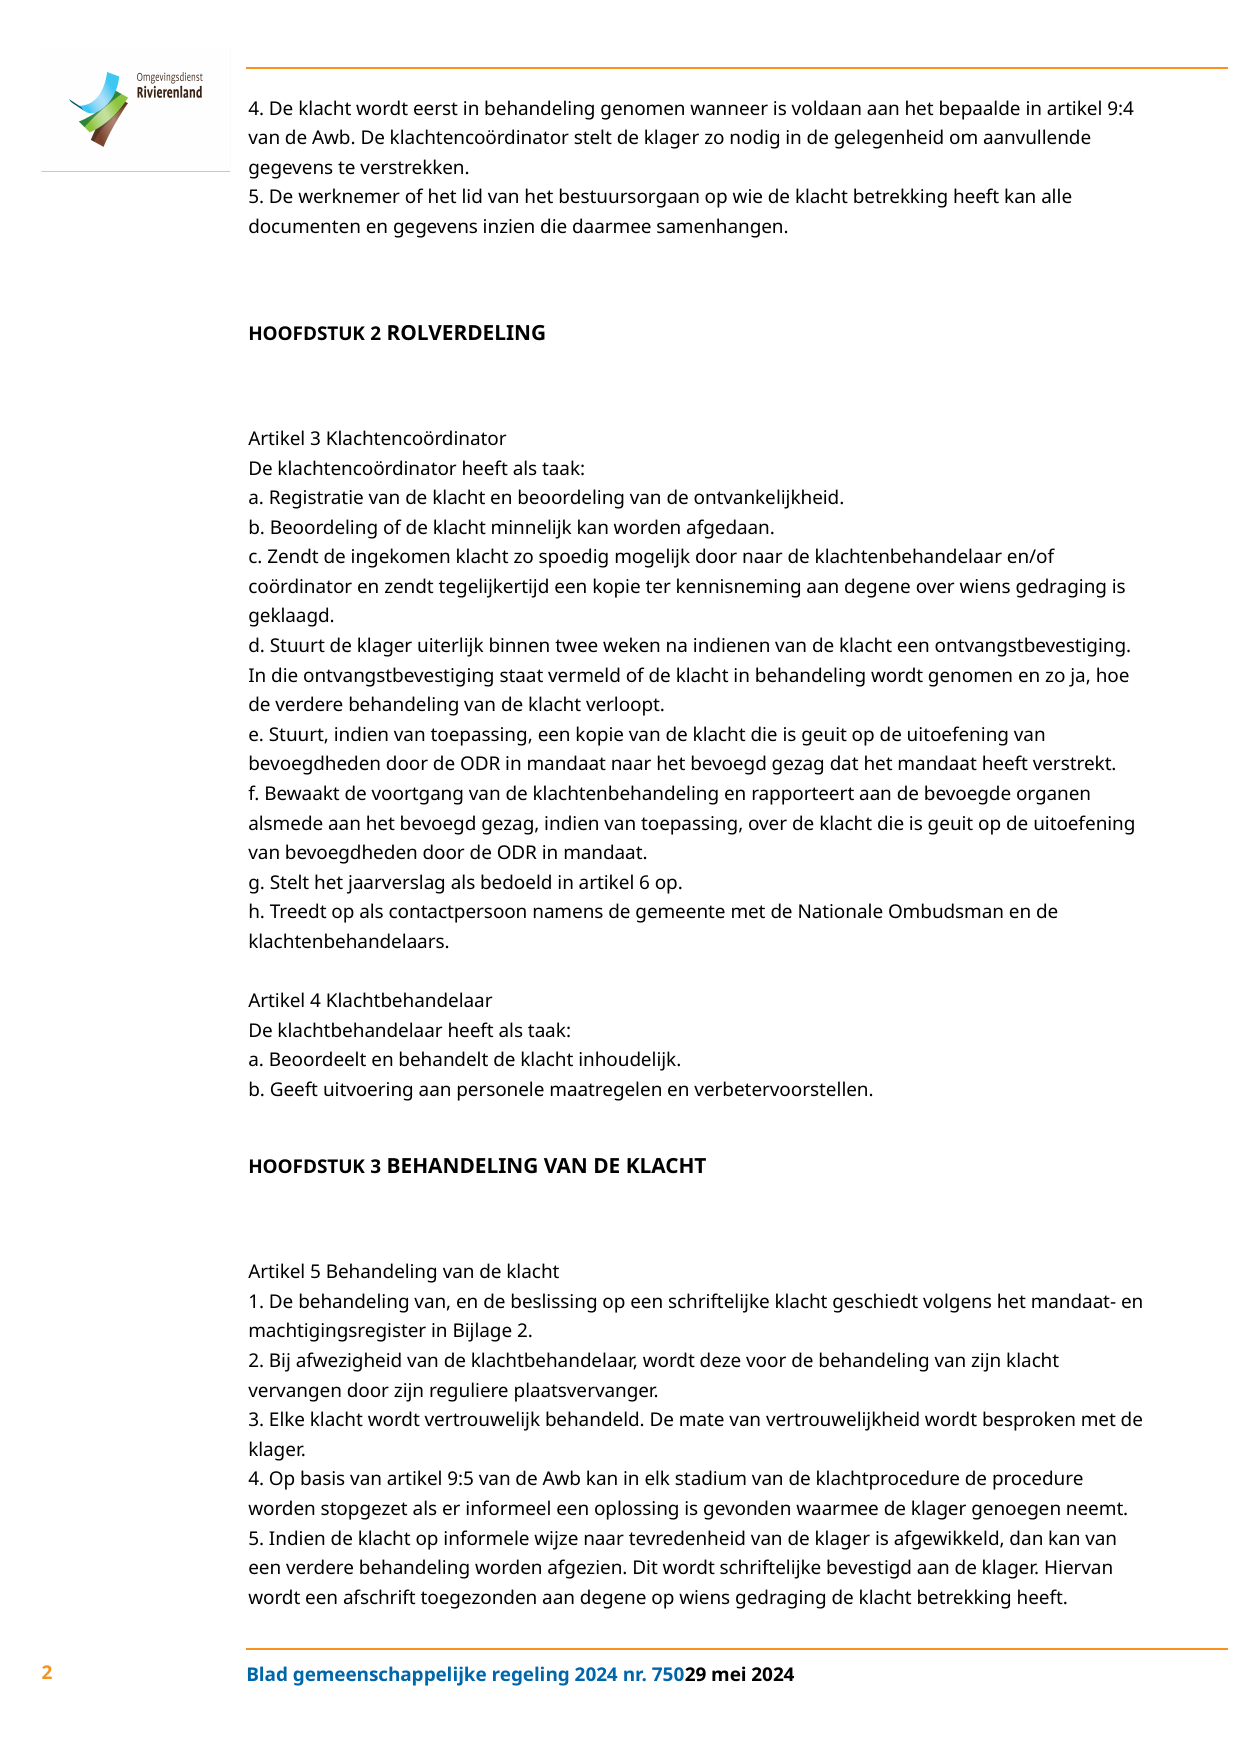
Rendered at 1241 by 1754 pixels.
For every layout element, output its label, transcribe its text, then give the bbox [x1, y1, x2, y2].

text e. Stuurt, indien van toepassing, een kopie van de klacht die is geuit op de uitoefening van bevoegdheden door de ODR in mandaat naar het bevoegd gezag dat het mandaat heeft verstrekt. [248, 721, 1152, 776]
text d. Stuurt de klager uiterlijk binnen twee weken na indienen van de klacht een ontvangstbevestiging. In die ontvangstbevestiging staat vermeld of de klacht in behandeling wordt genomen en zo ja, hoe de verdere behandeling van de klacht verloopt. [248, 632, 1152, 717]
text b. Beoordeling of de klacht minnelijk kan worden afgedaan. [248, 514, 1152, 540]
text b. Geeft uitvoering aan personele maatregelen en verbetervoorstellen. [248, 1076, 1152, 1102]
text a. Registratie van de klacht en beoordeling van de ontvankelijkheid. [248, 484, 1152, 510]
text g. Stelt het jaarverslag als bedoeld in artikel 6 op. [248, 869, 1152, 895]
text 4. De klacht wordt eerst in behandeling genomen wanneer is voldaan aan het bepaalde in artikel 9:4 van de Awb. De klachtencoördinator stelt de klager zo nodig in de gelegenheid om aanvullende gegevens te verstrekken. [248, 95, 1152, 180]
text Artikel 5 Behandeling van de klacht [248, 1258, 1152, 1284]
text Artikel 4 Klachtbehandelaar [248, 987, 1152, 1013]
text Artikel 3 Klachtencoördinator [248, 425, 1152, 451]
text 3. Elke klacht wordt vertrouwelijk behandeld. De mate van vertrouwelijkheid wordt besproken met de klager. [248, 1406, 1152, 1462]
text 1. De behandeling van, en de beslissing op een schriftelijke klacht geschiedt volgens het mandaat- en machtigingsregister in Bijlage 2. [248, 1288, 1152, 1343]
text De klachtbehandelaar heeft als taak: [248, 1017, 1152, 1043]
text h. Treedt op als contactpersoon namens de gemeente met de Nationale Ombudsman en de klachtenbehandelaars. [248, 898, 1152, 954]
text c. Zendt de ingekomen klacht zo spoedig mogelijk door naar de klachtenbehandelaar en/of coördinator en zendt tegelijkertijd een kopie ter kennisneming aan degene over wiens gedraging is geklaagd. [248, 543, 1152, 628]
text HOOFDSTUK 2 ROLVERDELING [248, 318, 1152, 346]
text 5. De werknemer of het lid van het bestuursorgaan op wie de klacht betrekking heeft kan alle documenten en gegevens inzien die daarmee samenhangen. [248, 183, 1152, 239]
text De klachtencoördinator heeft als taak: [248, 455, 1152, 481]
picture [41, 47, 231, 172]
text 4. Op basis van artikel 9:5 van de Awb kan in elk stadium van de klachtprocedure de procedure worden stopgezet als er informeel een oplossing is gevonden waarmee de klager genoegen neemt. [248, 1466, 1152, 1521]
text 2. Bij afwezigheid van de klachtbehandelaar, wordt deze voor de behandeling van zijn klacht vervangen door zijn reguliere plaatsvervanger. [248, 1347, 1152, 1403]
text f. Bewaakt de voortgang van de klachtenbehandeling en rapporteert aan de bevoegde organen alsmede aan het bevoegd gezag, indien van toepassing, over de klacht die is geuit op de uitoefening van bevoegdheden door de ODR in mandaat. [248, 780, 1152, 865]
text 5. Indien de klacht op informele wijze naar tevredenheid van de klager is afgewikkeld, dan kan van een verdere behandeling worden afgezien. Dit wordt schriftelijke bevestigd aan de klager. Hiervan wordt een afschrift toegezonden aan degene op wiens gedraging de klacht betrekking heeft. [248, 1525, 1152, 1610]
text a. Beoordeelt en behandelt de klacht inhoudelijk. [248, 1046, 1152, 1072]
text HOOFDSTUK 3 BEHANDELING VAN DE KLACHT [248, 1151, 1152, 1180]
